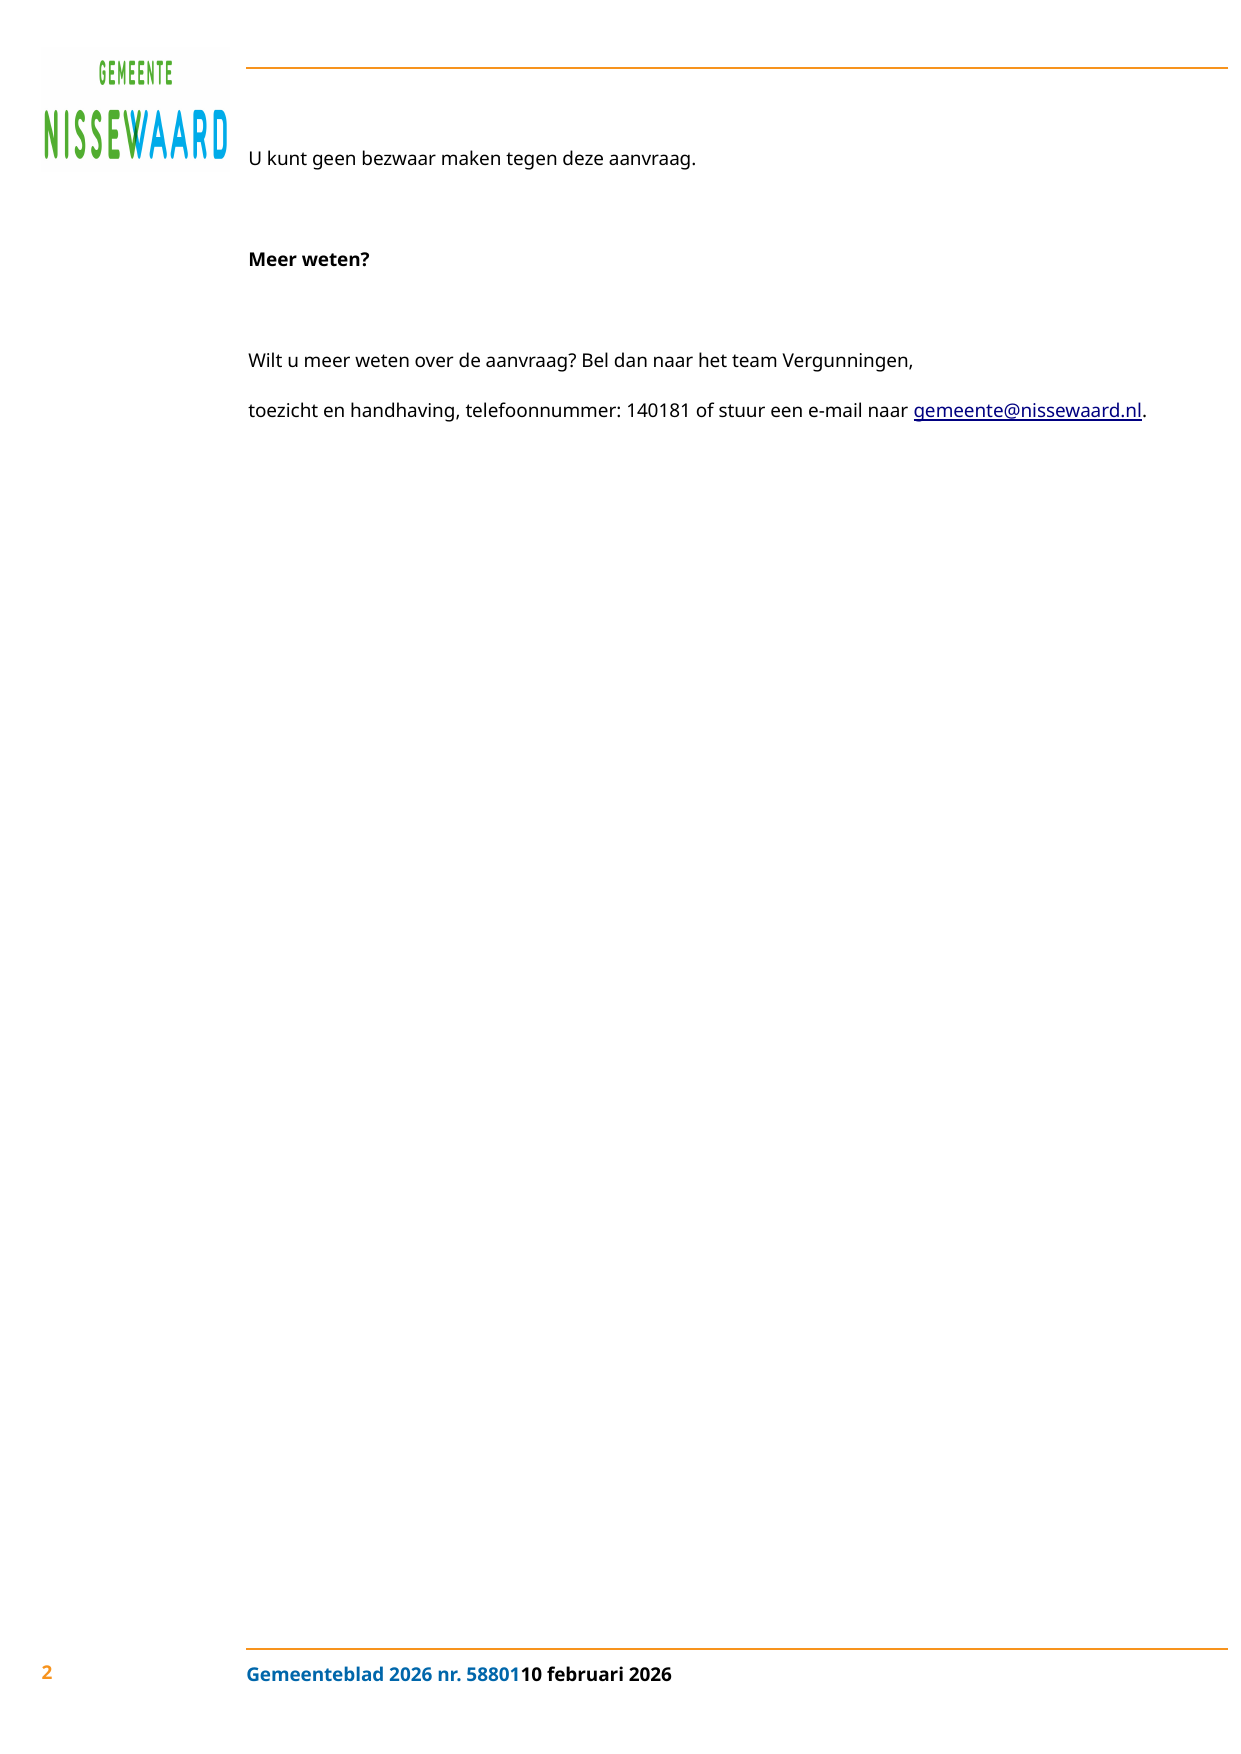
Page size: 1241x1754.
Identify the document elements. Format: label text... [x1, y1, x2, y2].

picture [41, 47, 231, 172]
text Wilt u meer weten over de aanvraag? Bel dan naar het team Vergunningen, [248, 347, 1152, 373]
text Meer weten? [248, 246, 1152, 272]
text U kunt geen bezwaar maken tegen deze aanvraag. [248, 145, 1152, 171]
text toezicht en handhaving, telefoonnummer: 140181 of stuur een e-mail naar gemeente@nissewaard.nl. [248, 397, 1152, 423]
